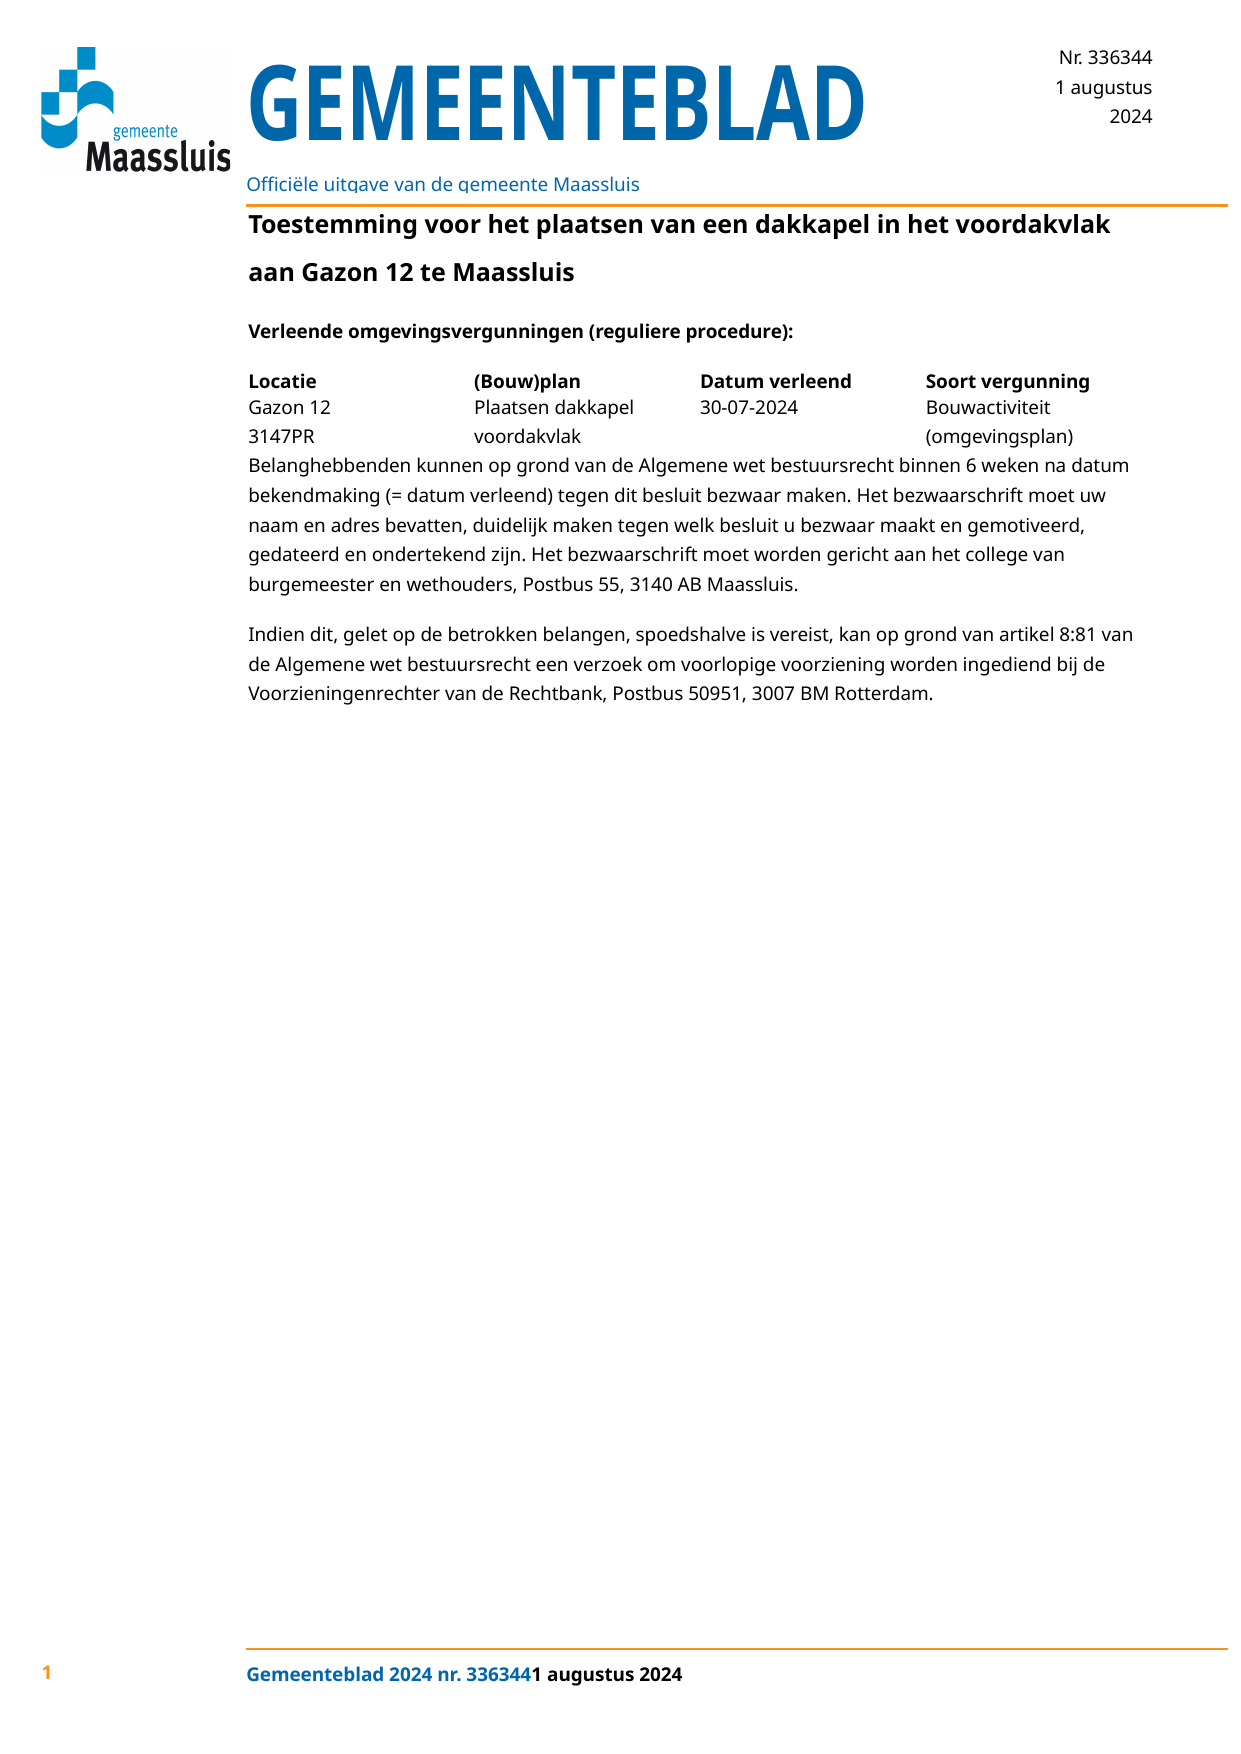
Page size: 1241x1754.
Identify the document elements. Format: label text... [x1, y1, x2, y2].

table_header Soort vergunning [926, 369, 1152, 394]
table_header Datum verleend [700, 369, 926, 394]
table_cell Gazon 12 3147PR [248, 394, 474, 449]
table_cell 30-07-2024 [700, 394, 926, 449]
picture [41, 47, 231, 172]
text Indien dit, gelet op de betrokken belangen, spoedshalve is vereist, kan op grond van artikel 8:81 van de Algemene wet bestuursrecht een verzoek om voorlopige voorziening worden ingediend bij de Voorzieningenrechter van de Rechtbank, Postbus 50951, 3007 BM Rotterdam. [248, 621, 1152, 706]
table_header (Bouw)plan [474, 369, 700, 394]
table_cell Plaatsen dakkapel voordakvlak [474, 394, 700, 449]
table_cell Bouwactiviteit (omgevingsplan) [926, 394, 1152, 449]
text Belanghebbenden kunnen op grond van de Algemene wet bestuursrecht binnen 6 weken na datum bekendmaking (= datum verleend) tegen dit besluit bezwaar maken. Het bezwaarschrift moet uw naam en adres bevatten, duidelijk maken tegen welk besluit u bezwaar maakt en gemotiveerd, gedateerd en ondertekend zijn. Het bezwaarschrift moet worden gericht aan het college van burgemeester en wethouders, Postbus 55, 3140 AB Maassluis. [248, 453, 1152, 597]
table_header Locatie [248, 369, 474, 394]
picture [41, 47, 77, 92]
text Toestemming voor het plaatsen van een dakkapel in het voordakvlak aan Gazon 12 te Maassluis [248, 207, 1152, 288]
text Verleende omgevingsvergunningen (reguliere procedure): [248, 318, 1152, 344]
